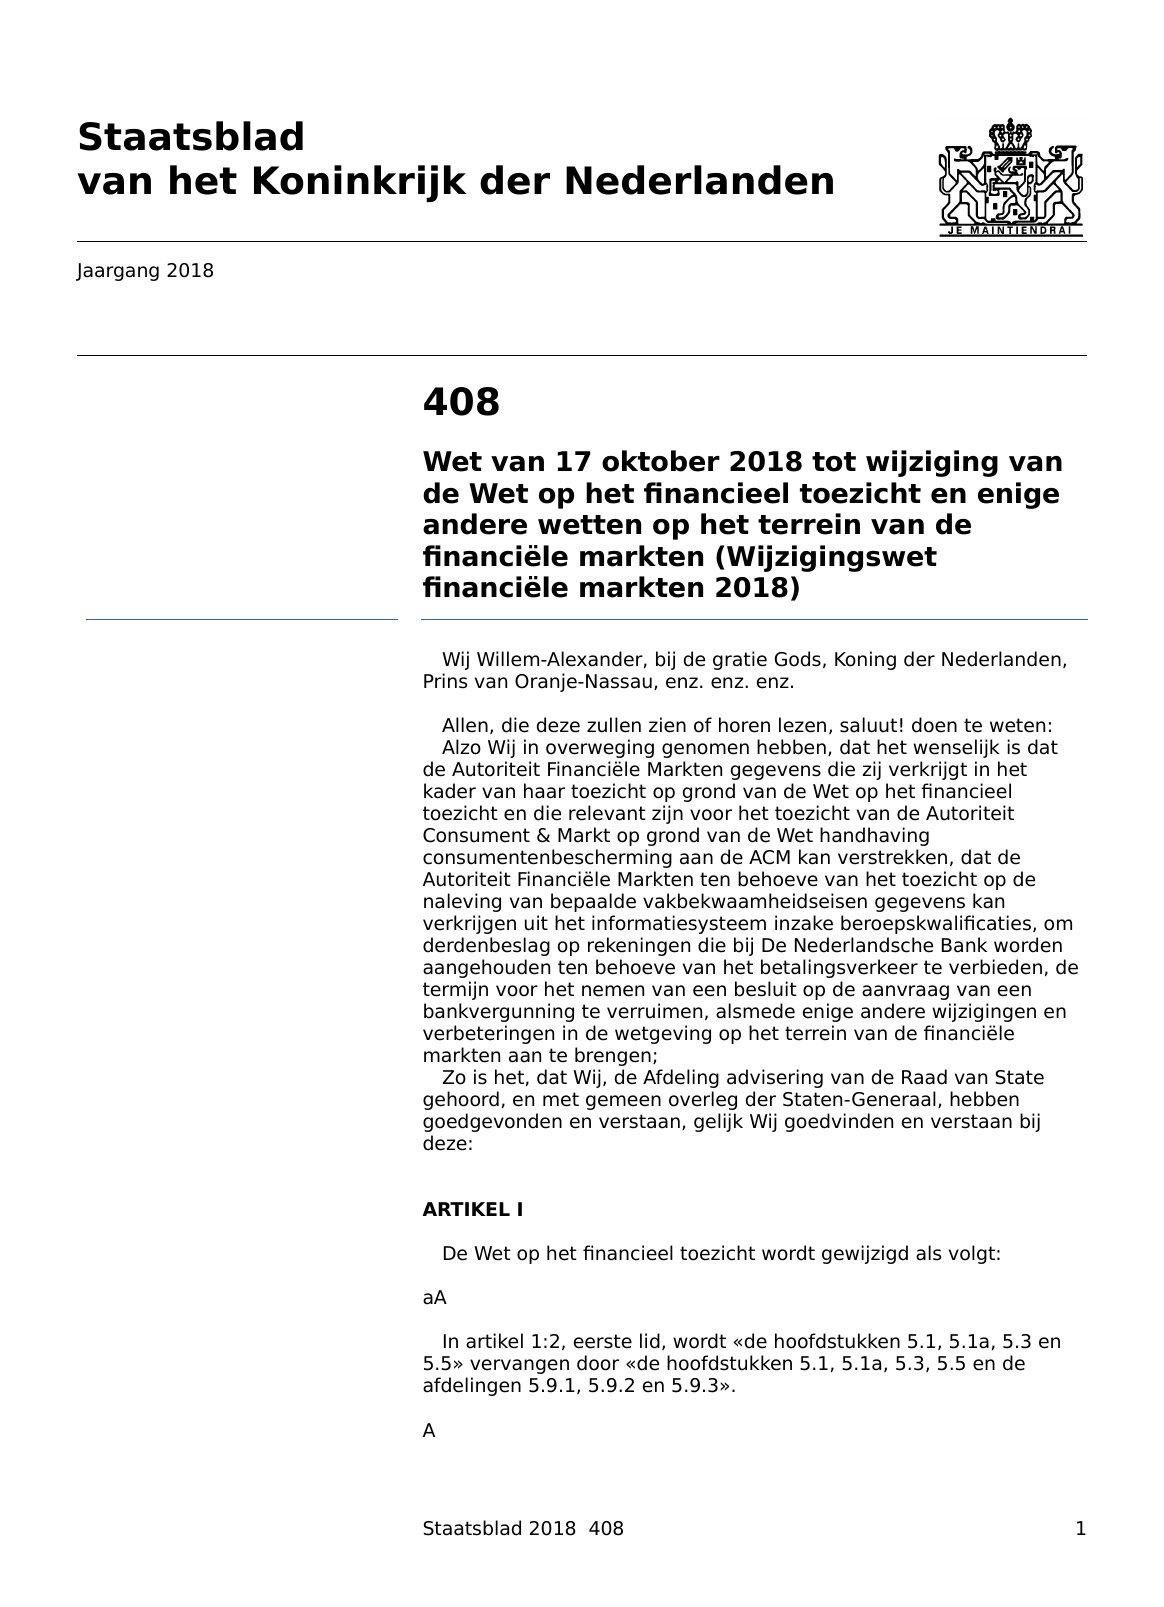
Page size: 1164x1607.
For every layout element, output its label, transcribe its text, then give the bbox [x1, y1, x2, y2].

text Zo is het, dat Wij, de Afdeling advisering van de Raad van State gehoord, en met gemeen overleg der Staten-Generaal, hebben goedgevonden en verstaan, gelijk Wij goedvinden en verstaan bij deze: [422, 1067, 1087, 1154]
table_header [886, 100, 1087, 241]
text aA [422, 1287, 1087, 1309]
text Wij Willem-Alexander, bij de gratie Gods, Koning der Nederlanden, Prins van Oranje-Nassau, enz. enz. enz. [422, 649, 1087, 693]
subtitle ARTIKEL I [422, 1199, 1087, 1221]
picture [936, 115, 1087, 240]
text Allen, die deze zullen zien of horen lezen, saluut! doen te weten: [422, 715, 1087, 737]
text De Wet op het financieel toezicht wordt gewijzigd als volgt: [422, 1243, 1087, 1265]
table_header Staatsblad van het Koninkrijk der Nederlanden [77, 100, 886, 241]
text Wet van 17 oktober 2018 tot wijziging van de Wet op het financieel toezicht en enige andere wetten op het terrein van de financiële markten (Wijzigingswet financiële markten 2018) [422, 447, 1087, 604]
subtitle 408 [422, 381, 1087, 424]
table_cell Jaargang 2018 [77, 242, 1087, 355]
text In artikel 1:2, eerste lid, wordt «de hoofdstukken 5.1, 5.1a, 5.3 en 5.5» vervangen door «de hoofdstukken 5.1, 5.1a, 5.3, 5.5 en de afdelingen 5.9.1, 5.9.2 en 5.9.3». [422, 1331, 1087, 1397]
text A [422, 1419, 1087, 1441]
text Alzo Wij in overweging genomen hebben, dat het wenselijk is dat de Autoriteit Financiële Markten gegevens die zij verkrijgt in het kader van haar toezicht op grond van de Wet op het financieel toezicht en die relevant zijn voor het toezicht van de Autoriteit Consument & Markt op grond van de Wet handhaving consumentenbescherming aan de ACM kan verstrekken, dat de Autoriteit Financiële Markten ten behoeve van het toezicht op de naleving van bepaalde vakbekwaamheidseisen gegevens kan verkrijgen uit het informatiesysteem inzake beroepskwalificaties, om derdenbeslag op rekeningen die bij De Nederlandsche Bank worden aangehouden ten behoeve van het betalingsverkeer te verbieden, de termijn voor het nemen van een besluit op de aanvraag van een bankvergunning te verruimen, alsmede enige andere wijzigingen en verbeteringen in de wetgeving op het terrein van de financiële markten aan te brengen; [422, 737, 1087, 1067]
